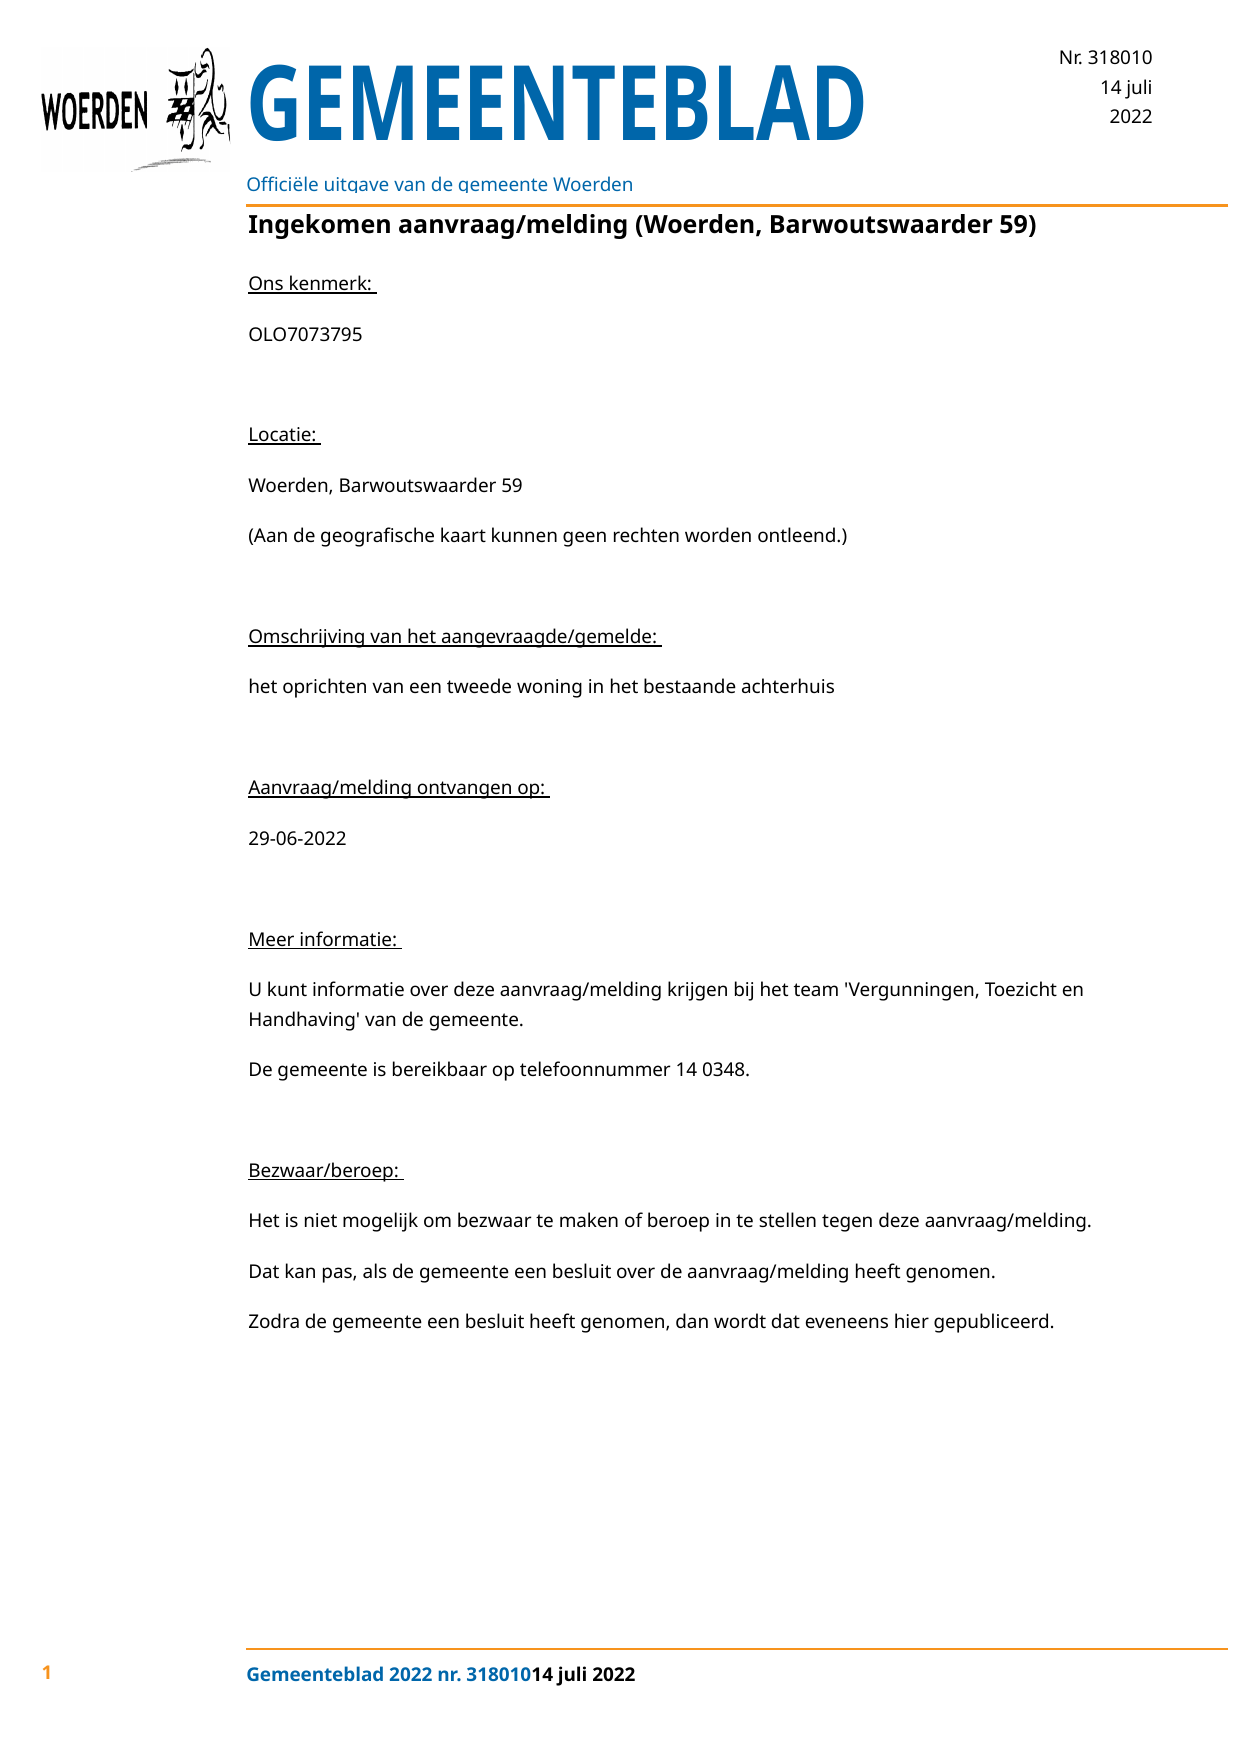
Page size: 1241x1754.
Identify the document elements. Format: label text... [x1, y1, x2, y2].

text 29-06-2022 [248, 825, 1152, 851]
text Aanvraag/melding ontvangen op: [248, 774, 1152, 800]
text Het is niet mogelijk om bezwaar te maken of beroep in te stellen tegen deze aanvraag/melding. [248, 1207, 1152, 1233]
text Locatie: [248, 422, 1152, 447]
text Omschrijving van het aangevraagde/gemelde: [248, 623, 1152, 649]
text De gemeente is bereikbaar op telefoonnummer 14 0348. [248, 1056, 1152, 1082]
text Zodra de gemeente een besluit heeft genomen, dan wordt dat eveneens hier gepubliceerd. [248, 1308, 1152, 1334]
text OLO7073795 [248, 321, 1152, 346]
picture [41, 47, 231, 172]
text Meer informatie: [248, 926, 1152, 951]
text Woerden, Barwoutswaarder 59 [248, 472, 1152, 498]
text Bezwaar/beroep: [248, 1157, 1152, 1183]
text Dat kan pas, als de gemeente een besluit over de aanvraag/melding heeft genomen. [248, 1258, 1152, 1283]
text het oprichten van een tweede woning in het bestaande achterhuis [248, 674, 1152, 699]
text U kunt informatie over deze aanvraag/melding krijgen bij het team 'Vergunningen, Toezicht en Handhaving' van de gemeente. [248, 976, 1152, 1031]
text (Aan de geografische kaart kunnen geen rechten worden ontleend.) [248, 522, 1152, 548]
text Ingekomen aanvraag/melding (Woerden, Barwoutswaarder 59) [248, 207, 1152, 241]
text Ons kenmerk: [248, 270, 1152, 296]
